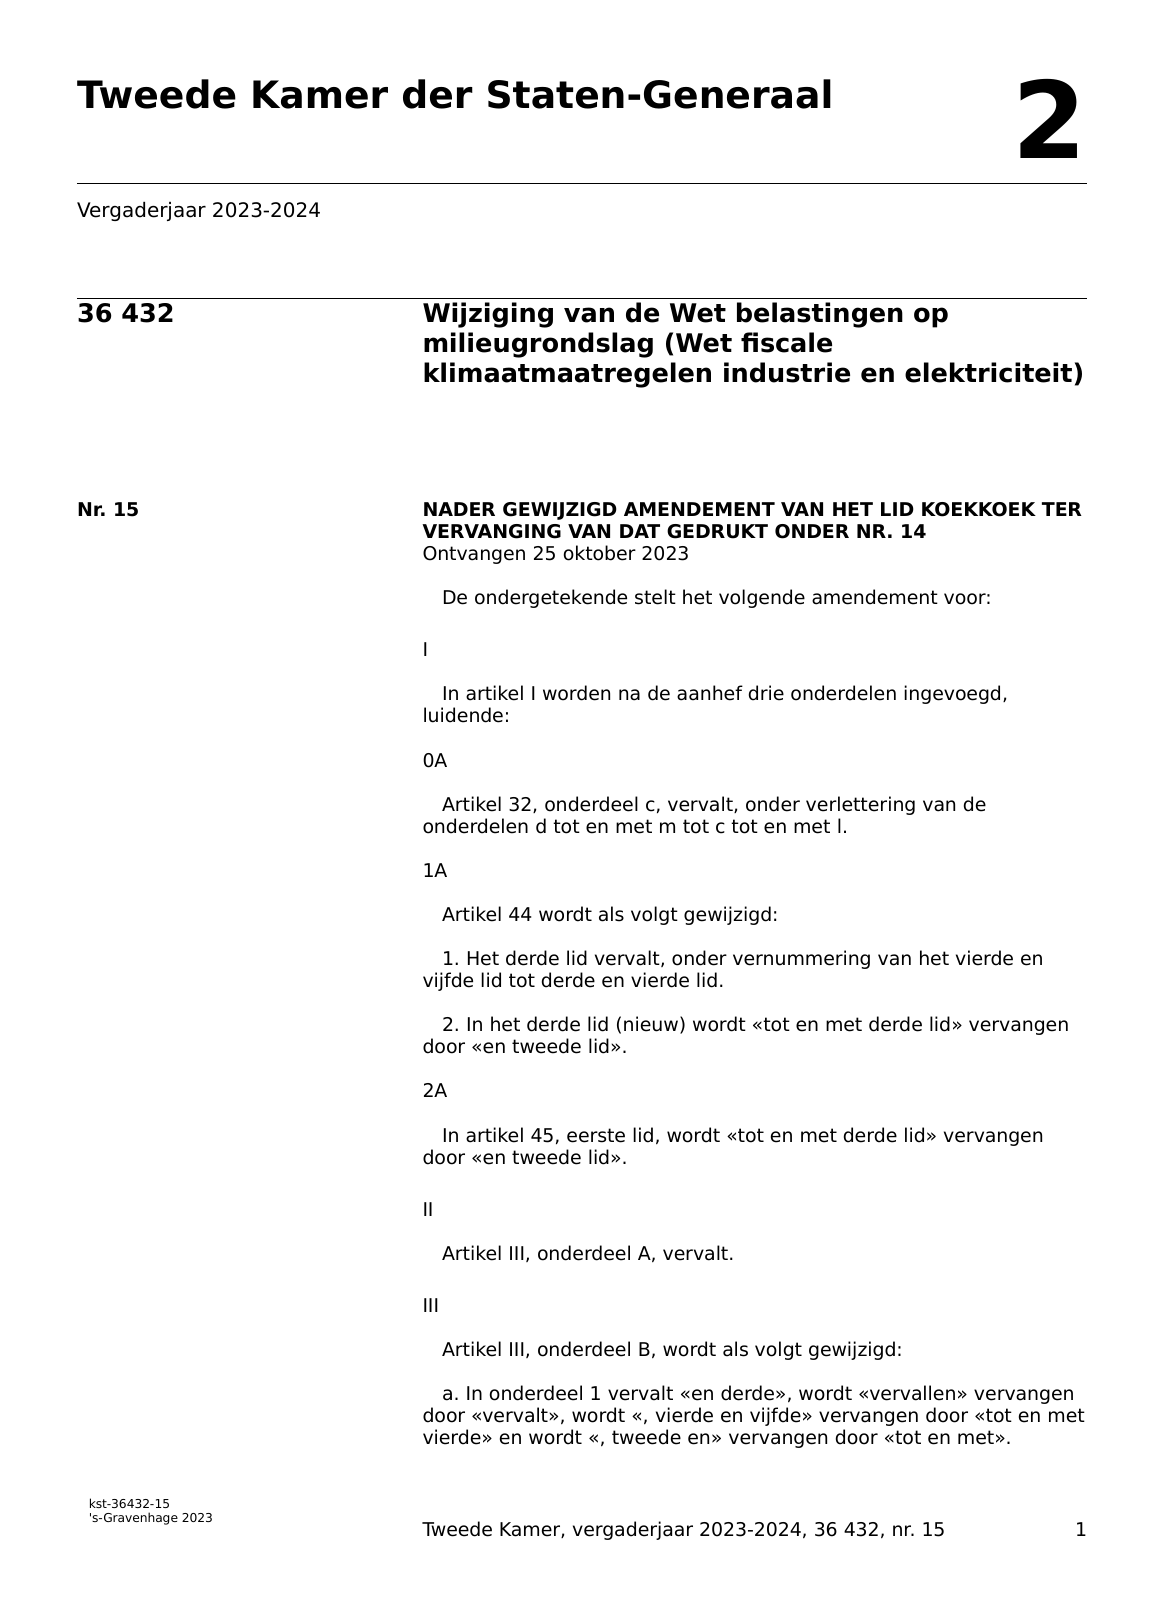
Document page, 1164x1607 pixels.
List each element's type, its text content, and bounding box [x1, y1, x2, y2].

subtitle III [422, 1295, 1087, 1317]
subtitle I [422, 639, 1087, 661]
text 1. Het derde lid vervalt, onder vernummering van het vierde en vijfde lid tot derde en vierde lid. [422, 948, 1087, 992]
text De ondergetekende stelt het volgende amendement voor: [422, 587, 1087, 609]
text Artikel 44 wordt als volgt gewijzigd: [422, 904, 1087, 926]
text 2A [422, 1080, 1087, 1102]
text 0A [422, 749, 1087, 771]
text Artikel III, onderdeel A, vervalt. [422, 1243, 1087, 1265]
table_header 2 [886, 59, 1087, 183]
text 1A [422, 860, 1087, 882]
subtitle Nr. 15 NADER GEWIJZIGD AMENDEMENT VAN HET LID KOEKKOEK TER VERVANGING VAN DAT GEDRUKT ONDER NR. 14 [77, 499, 1087, 543]
text Ontvangen 25 oktober 2023 [422, 543, 1087, 565]
text 2. In het derde lid (nieuw) wordt «tot en met derde lid» vervangen door «en tweede lid». [422, 1014, 1087, 1058]
text In artikel I worden na de aanhef drie onderdelen ingevoegd, luidende: [422, 683, 1087, 727]
subtitle II [422, 1198, 1087, 1221]
table_cell Vergaderjaar 2023-2024 [77, 184, 1087, 298]
text Artikel III, onderdeel B, wordt als volgt gewijzigd: [422, 1339, 1087, 1361]
text a. In onderdeel 1 vervalt «en derde», wordt «vervallen» vervangen door «vervalt», wordt «, vierde en vijfde» vervangen door «tot en met vierde» en wordt «, tweede en» vervangen door «tot en met». [422, 1383, 1087, 1449]
text Artikel 32, onderdeel c, vervalt, onder verlettering van de onderdelen d tot en met m tot c tot en met l. [422, 794, 1087, 838]
table_header Tweede Kamer der Staten-Generaal [77, 59, 886, 183]
text In artikel 45, eerste lid, wordt «tot en met derde lid» vervangen door «en tweede lid». [422, 1124, 1087, 1168]
subtitle 36 432 Wijziging van de Wet belastingen op milieugrondslag (Wet fiscale klimaatmaatregelen industrie en elektriciteit) [77, 299, 1087, 388]
text 's-Gravenhage 2023 [88, 1511, 323, 1525]
text kst-36432-15 [88, 1497, 323, 1511]
